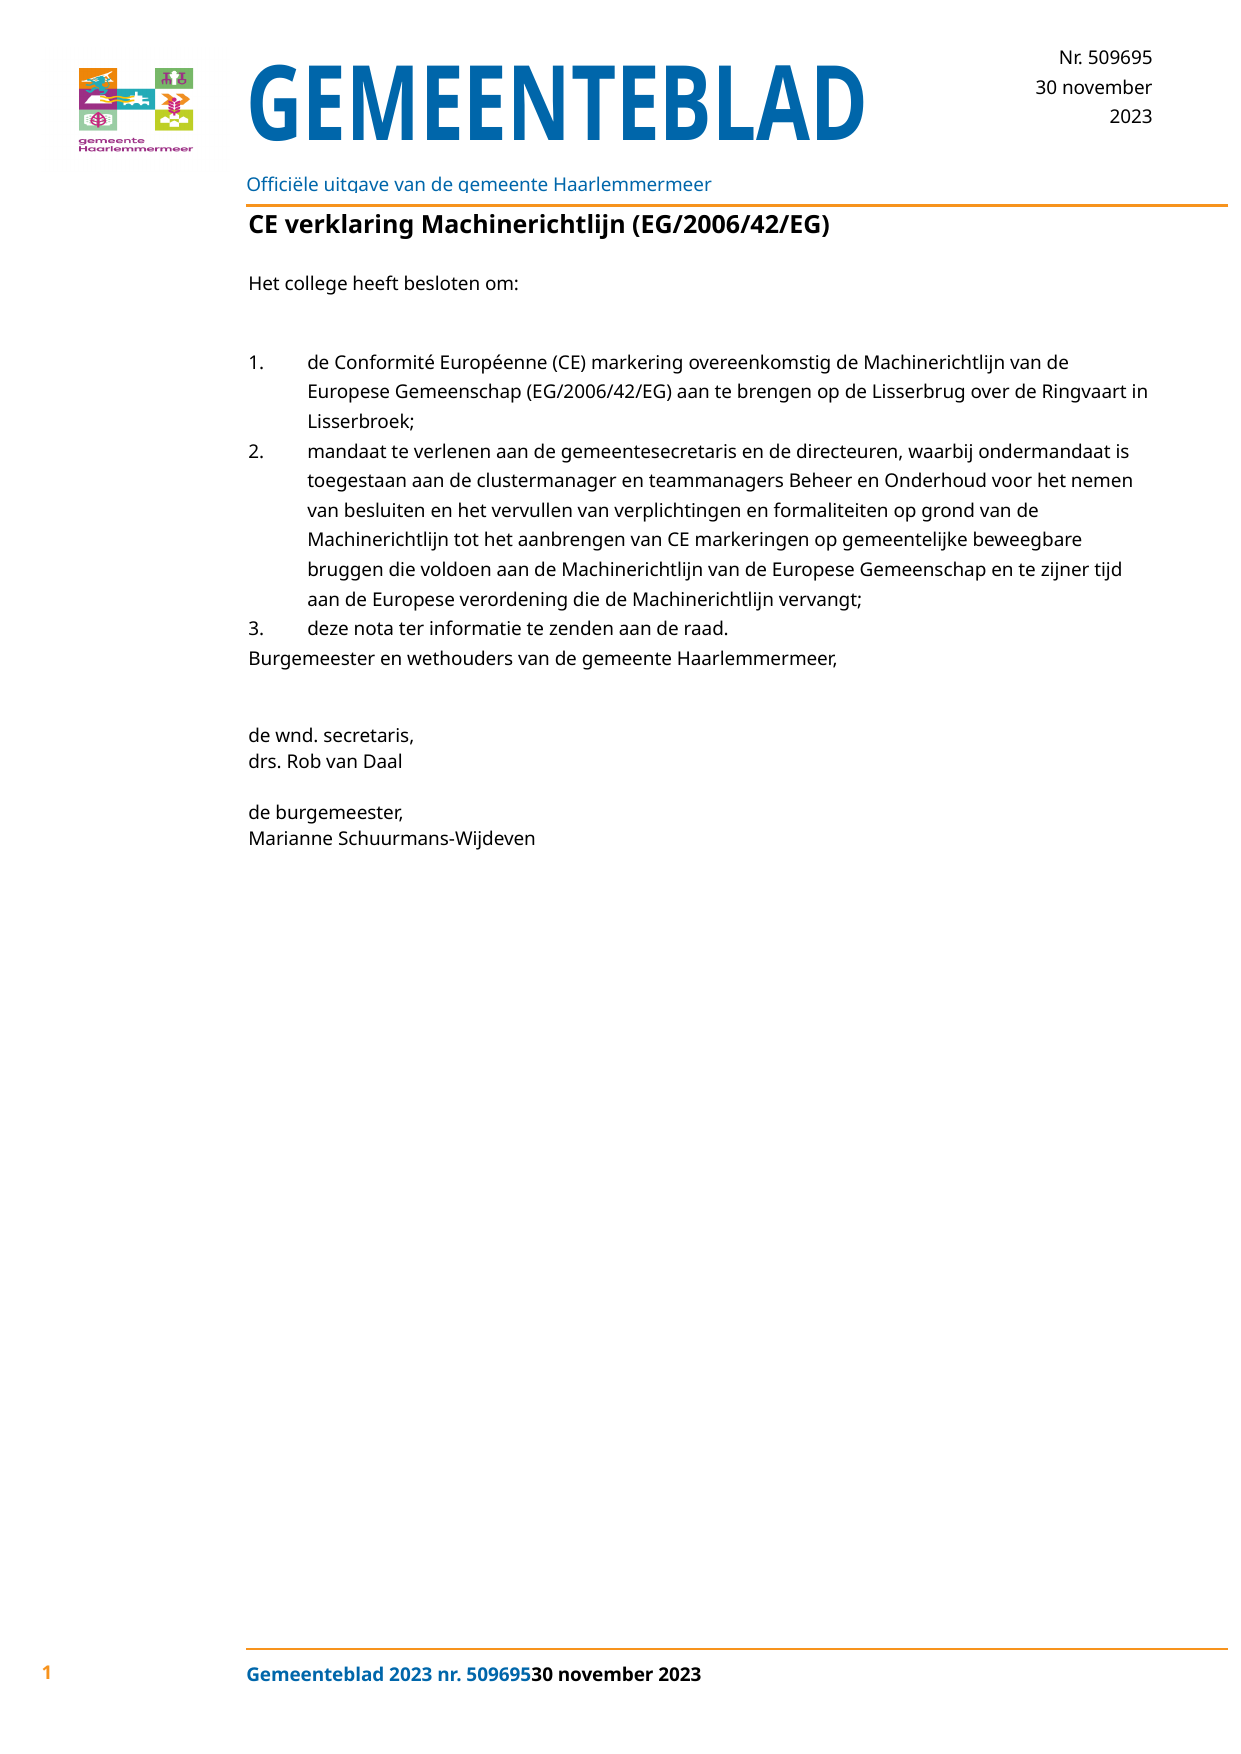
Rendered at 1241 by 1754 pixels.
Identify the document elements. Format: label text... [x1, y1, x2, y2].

list de Conformité Européenne (CE) markering overeenkomstig de Machinerichtlijn van de Europese Gemeenschap (EG/2006/42/EG) aan te brengen op de Lisserbrug over de Ringvaart in Lisserbroek; [248, 349, 1152, 434]
list mandaat te verlenen aan de gemeentesecretaris en de directeuren, waarbij ondermandaat is toegestaan aan de clustermanager en teammanagers Beheer en Onderhoud voor het nemen van besluiten en het vervullen van verplichtingen en formaliteiten op grond van de Machinerichtlijn tot het aanbrengen van CE markeringen op gemeentelijke beweegbare bruggen die voldoen aan de Machinerichtlijn van de Europese Gemeenschap en te zijner tijd aan de Europese verordening die de Machinerichtlijn vervangt; [248, 438, 1152, 612]
text CE verklaring Machinerichtlijn (EG/2006/42/EG) [248, 207, 1152, 241]
text Marianne Schuurmans-Wijdeven [248, 825, 1152, 851]
text Het college heeft besloten om: [248, 270, 1152, 296]
text de burgemeester, [248, 799, 1152, 825]
picture [41, 47, 231, 172]
text drs. Rob van Daal [248, 748, 1152, 774]
text Burgemeester en wethouders van de gemeente Haarlemmermeer, [248, 645, 1152, 671]
text de wnd. secretaris, [248, 722, 1152, 748]
list deze nota ter informatie te zenden aan de raad. [248, 615, 1152, 641]
